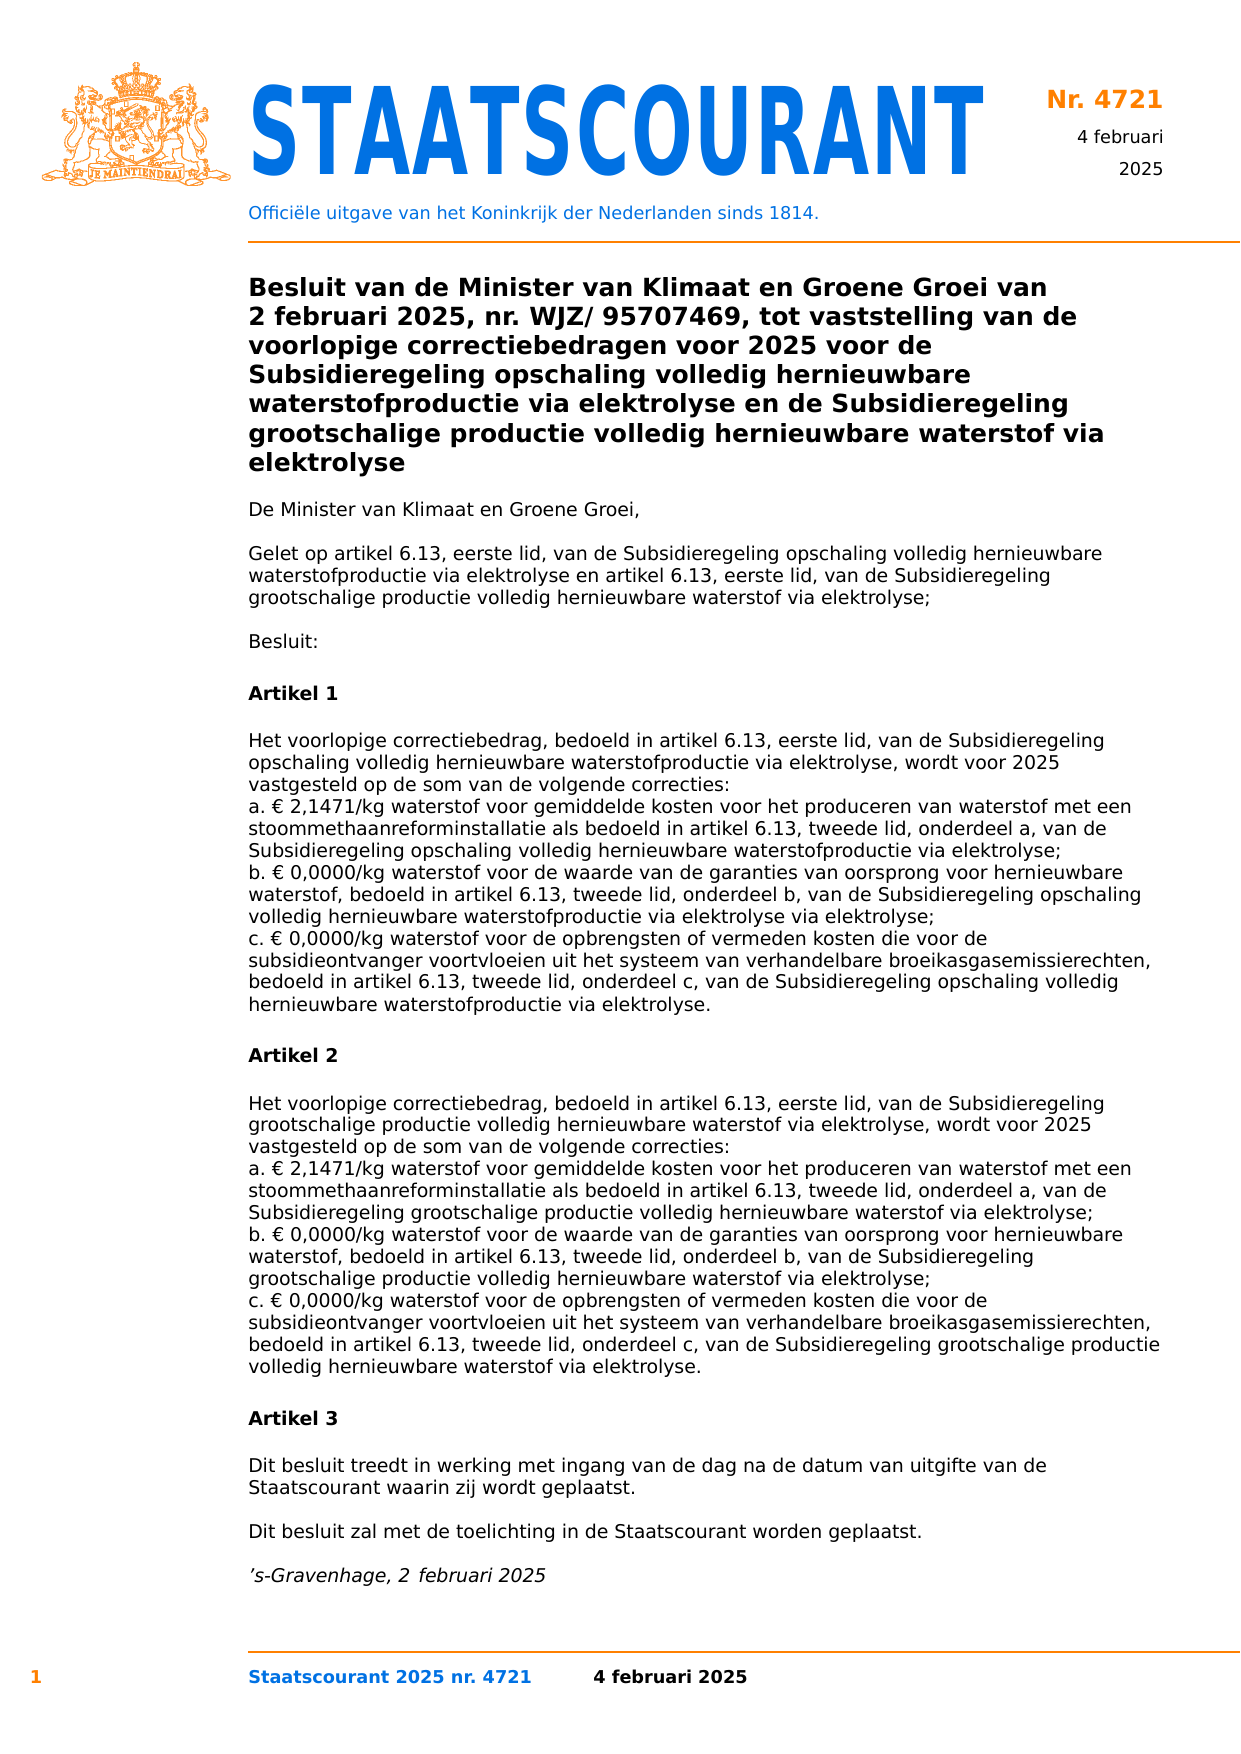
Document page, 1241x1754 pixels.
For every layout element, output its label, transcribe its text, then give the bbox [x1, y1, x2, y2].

table_header Nr. 4721 [998, 62, 1240, 121]
text c. € 0,0000/kg waterstof voor de opbrengsten of vermeden kosten die voor de subsidieontvanger voortvloeien uit het systeem van verhandelbare broeikasgasemissierechten, bedoeld in artikel 6.13, tweede lid, onderdeel c, van de Subsidieregeling grootschalige productie volledig hernieuwbare waterstof via elektrolyse. [248, 1290, 1163, 1378]
table_cell 4 februari [998, 121, 1240, 153]
subtitle Artikel 2 [248, 1045, 1163, 1067]
text ’s-Gravenhage, 2 februari 2025 [248, 1565, 1163, 1587]
text De Minister van Klimaat en Groene Groei, [248, 499, 1163, 521]
text Dit besluit zal met de toelichting in de Staatscourant worden geplaatst. [248, 1521, 1163, 1543]
subtitle Artikel 3 [248, 1408, 1163, 1430]
text c. € 0,0000/kg waterstof voor de opbrengsten of vermeden kosten die voor de subsidieontvanger voortvloeien uit het systeem van verhandelbare broeikasgasemissierechten, bedoeld in artikel 6.13, tweede lid, onderdeel c, van de Subsidieregeling opschaling volledig hernieuwbare waterstofproductie via elektrolyse. [248, 927, 1163, 1015]
table_header STAATSCOURANT [248, 62, 998, 203]
text b. € 0,0000/kg waterstof voor de waarde van de garanties van oorsprong voor hernieuwbare waterstof, bedoeld in artikel 6.13, tweede lid, onderdeel b, van de Subsidieregeling opschaling volledig hernieuwbare waterstofproductie via elektrolyse via elektrolyse; [248, 862, 1163, 927]
table_cell 2025 [998, 153, 1240, 203]
text Dit besluit treedt in werking met ingang van de dag na de datum van uitgifte van de Staatscourant waarin zij wordt geplaatst. [248, 1455, 1163, 1499]
picture [41, 62, 231, 186]
text a. € 2,1471/kg waterstof voor gemiddelde kosten voor het produceren van waterstof met een stoommethaanreforminstallatie als bedoeld in artikel 6.13, tweede lid, onderdeel a, van de Subsidieregeling grootschalige productie volledig hernieuwbare waterstof via elektrolyse; [248, 1158, 1163, 1224]
text a. € 2,1471/kg waterstof voor gemiddelde kosten voor het produceren van waterstof met een stoommethaanreforminstallatie als bedoeld in artikel 6.13, tweede lid, onderdeel a, van de Subsidieregeling opschaling volledig hernieuwbare waterstofproductie via elektrolyse; [248, 796, 1163, 862]
subtitle Artikel 1 [248, 683, 1163, 705]
text Gelet op artikel 6.13, eerste lid, van de Subsidieregeling opschaling volledig hernieuwbare waterstofproductie via elektrolyse en artikel 6.13, eerste lid, van de Subsidieregeling grootschalige productie volledig hernieuwbare waterstof via elektrolyse; [248, 543, 1163, 609]
table_header [25, 62, 248, 241]
text Besluit: [248, 631, 1163, 653]
text Het voorlopige correctiebedrag, bedoeld in artikel 6.13, eerste lid, van de Subsidieregeling opschaling volledig hernieuwbare waterstofproductie via elektrolyse, wordt voor 2025 vastgesteld op de som van de volgende correcties: [248, 730, 1163, 796]
text b. € 0,0000/kg waterstof voor de waarde van de garanties van oorsprong voor hernieuwbare waterstof, bedoeld in artikel 6.13, tweede lid, onderdeel b, van de Subsidieregeling grootschalige productie volledig hernieuwbare waterstof via elektrolyse; [248, 1224, 1163, 1290]
subtitle Besluit van de Minister van Klimaat en Groene Groei van 2 februari 2025, nr. WJZ/ 95707469, tot vaststelling van de voorlopige correctiebedragen voor 2025 voor de Subsidieregeling opschaling volledig hernieuwbare waterstofproductie via elektrolyse en de Subsidieregeling grootschalige productie volledig hernieuwbare waterstof via elektrolyse [248, 273, 1163, 477]
table_cell Officiële uitgave van het Koninkrijk der Nederlanden sinds 1814. [248, 203, 1240, 241]
text Het voorlopige correctiebedrag, bedoeld in artikel 6.13, eerste lid, van de Subsidieregeling grootschalige productie volledig hernieuwbare waterstof via elektrolyse, wordt voor 2025 vastgesteld op de som van de volgende correcties: [248, 1092, 1163, 1158]
